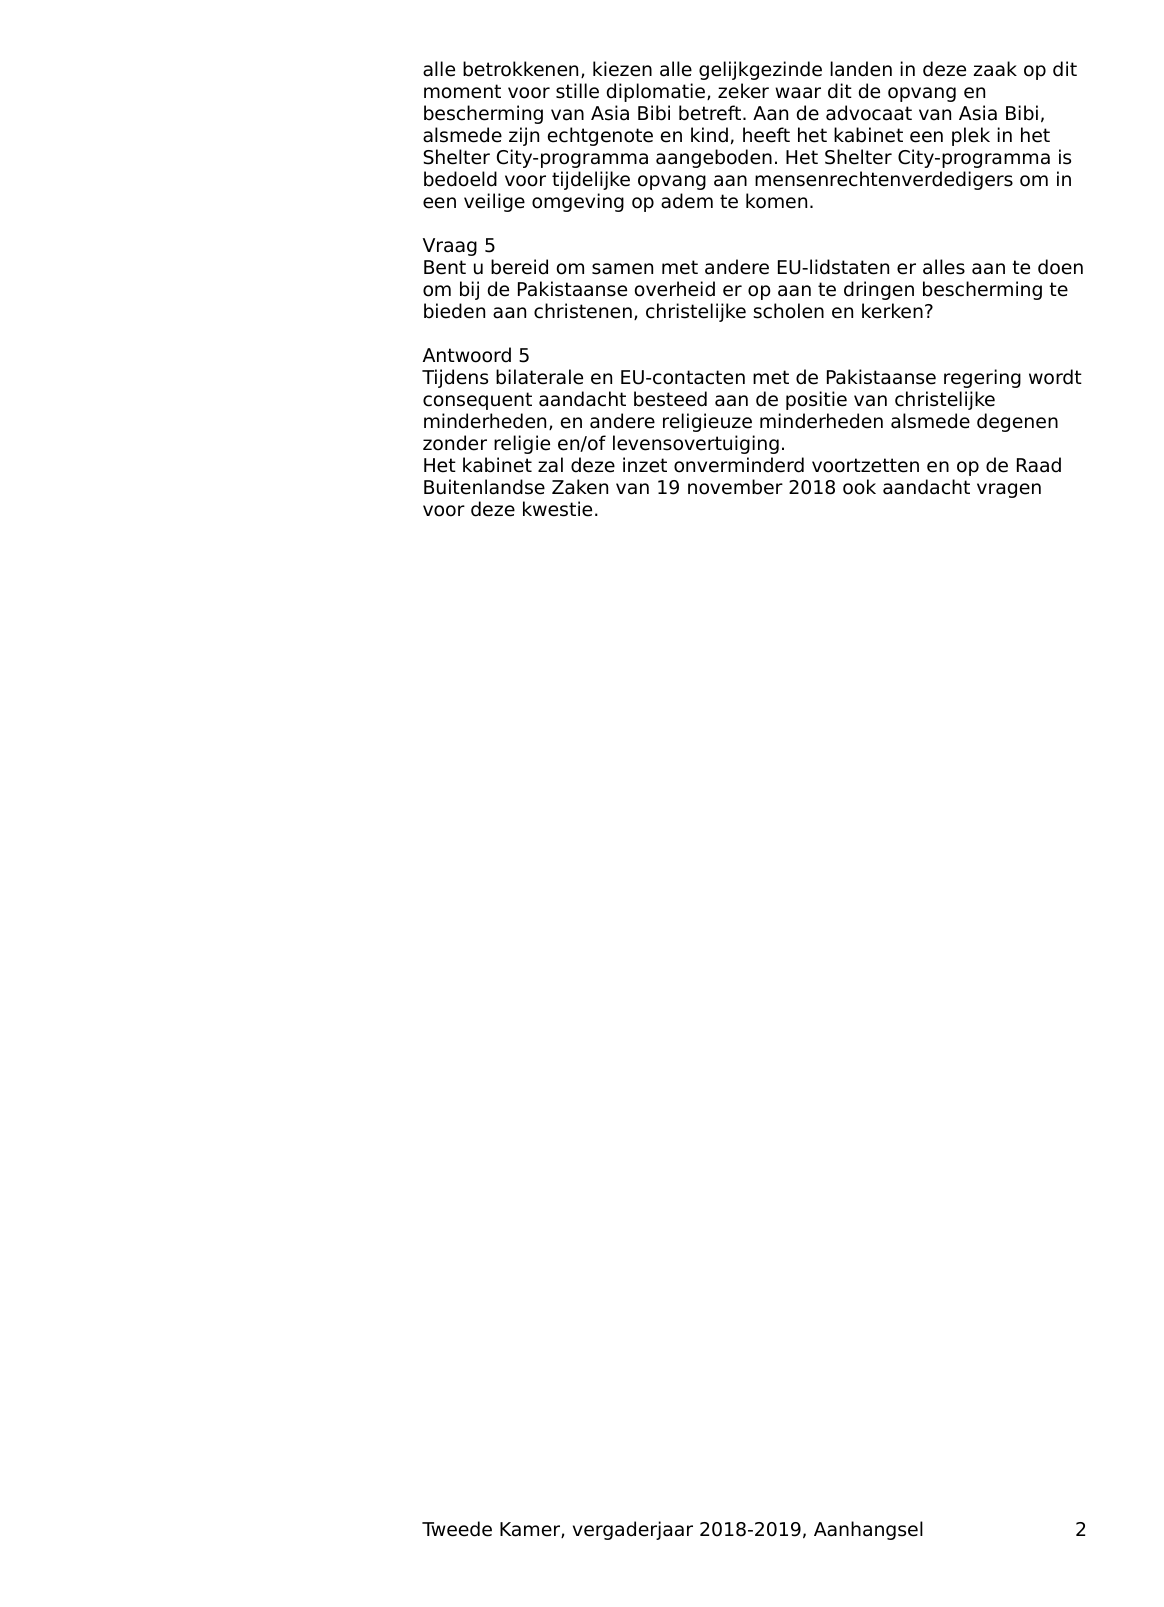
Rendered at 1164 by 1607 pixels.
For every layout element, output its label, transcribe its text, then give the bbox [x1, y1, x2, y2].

text Vraag 5 [422, 235, 1087, 257]
text Bent u bereid om samen met andere EU-lidstaten er alles aan te doen om bij de Pakistaanse overheid er op aan te dringen bescherming te bieden aan christenen, christelijke scholen en kerken? [422, 257, 1087, 323]
text Tijdens bilaterale en EU-contacten met de Pakistaanse regering wordt consequent aandacht besteed aan de positie van christelijke minderheden, en andere religieuze minderheden alsmede degenen zonder religie en/of levensovertuiging. [422, 367, 1087, 455]
text alle betrokkenen, kiezen alle gelijkgezinde landen in deze zaak op dit moment voor stille diplomatie, zeker waar dit de opvang en bescherming van Asia Bibi betreft. Aan de advocaat van Asia Bibi, alsmede zijn echtgenote en kind, heeft het kabinet een plek in het Shelter City-programma aangeboden. Het Shelter City-programma is bedoeld voor tijdelijke opvang aan mensenrechtenverdedigers om in een veilige omgeving op adem te komen. [422, 59, 1087, 213]
text Het kabinet zal deze inzet onverminderd voortzetten en op de Raad Buitenlandse Zaken van 19 november 2018 ook aandacht vragen voor deze kwestie. [422, 455, 1087, 521]
text Antwoord 5 [422, 345, 1087, 367]
